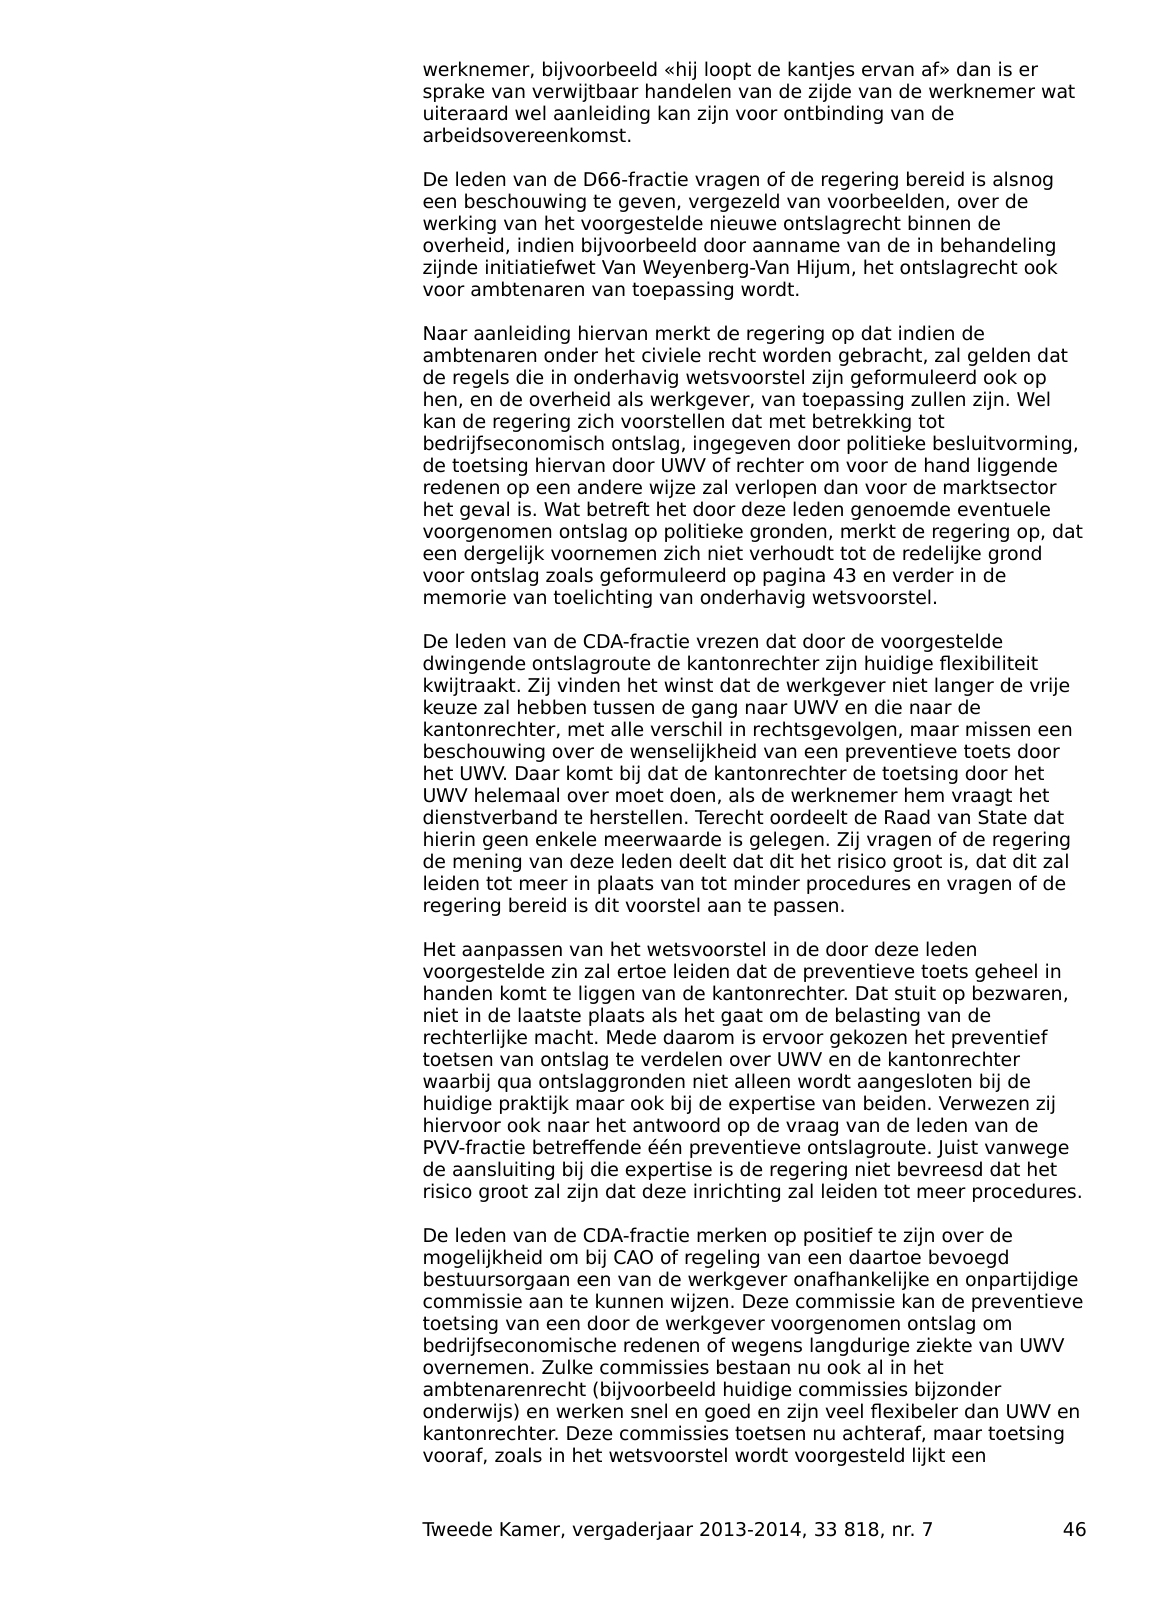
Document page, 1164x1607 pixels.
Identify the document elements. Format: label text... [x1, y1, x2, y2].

text Naar aanleiding hiervan merkt de regering op dat indien de ambtenaren onder het civiele recht worden gebracht, zal gelden dat de regels die in onderhavig wetsvoorstel zijn geformuleerd ook op hen, en de overheid als werkgever, van toepassing zullen zijn. Wel kan de regering zich voorstellen dat met betrekking tot bedrijfseconomisch ontslag, ingegeven door politieke besluitvorming, de toetsing hiervan door UWV of rechter om voor de hand liggende redenen op een andere wijze zal verlopen dan voor de marktsector het geval is. Wat betreft het door deze leden genoemde eventuele voorgenomen ontslag op politieke gronden, merkt de regering op, dat een dergelijk voornemen zich niet verhoudt tot de redelijke grond voor ontslag zoals geformuleerd op pagina 43 en verder in de memorie van toelichting van onderhavig wetsvoorstel. [422, 323, 1087, 609]
text De leden van de CDA-fractie vrezen dat door de voorgestelde dwingende ontslagroute de kantonrechter zijn huidige flexibiliteit kwijtraakt. Zij vinden het winst dat de werkgever niet langer de vrije keuze zal hebben tussen de gang naar UWV en die naar de kantonrechter, met alle verschil in rechtsgevolgen, maar missen een beschouwing over de wenselijkheid van een preventieve toets door het UWV. Daar komt bij dat de kantonrechter de toetsing door het UWV helemaal over moet doen, als de werknemer hem vraagt het dienstverband te herstellen. Terecht oordeelt de Raad van State dat hierin geen enkele meerwaarde is gelegen. Zij vragen of de regering de mening van deze leden deelt dat dit het risico groot is, dat dit zal leiden tot meer in plaats van tot minder procedures en vragen of de regering bereid is dit voorstel aan te passen. [422, 631, 1087, 917]
text werknemer, bijvoorbeeld «hij loopt de kantjes ervan af» dan is er sprake van verwijtbaar handelen van de zijde van de werknemer wat uiteraard wel aanleiding kan zijn voor ontbinding van de arbeidsovereenkomst. [422, 59, 1087, 147]
text De leden van de D66-fractie vragen of de regering bereid is alsnog een beschouwing te geven, vergezeld van voorbeelden, over de werking van het voorgestelde nieuwe ontslagrecht binnen de overheid, indien bijvoorbeeld door aanname van de in behandeling zijnde initiatiefwet Van Weyenberg-Van Hijum, het ontslagrecht ook voor ambtenaren van toepassing wordt. [422, 169, 1087, 301]
text De leden van de CDA-fractie merken op positief te zijn over de mogelijkheid om bij CAO of regeling van een daartoe bevoegd bestuursorgaan een van de werkgever onafhankelijke en onpartijdige commissie aan te kunnen wijzen. Deze commissie kan de preventieve toetsing van een door de werkgever voorgenomen ontslag om bedrijfseconomische redenen of wegens langdurige ziekte van UWV overnemen. Zulke commissies bestaan nu ook al in het ambtenarenrecht (bijvoorbeeld huidige commissies bijzonder onderwijs) en werken snel en goed en zijn veel flexibeler dan UWV en kantonrechter. Deze commissies toetsen nu achteraf, maar toetsing vooraf, zoals in het wetsvoorstel wordt voorgesteld lijkt een [422, 1225, 1087, 1467]
text Het aanpassen van het wetsvoorstel in de door deze leden voorgestelde zin zal ertoe leiden dat de preventieve toets geheel in handen komt te liggen van de kantonrechter. Dat stuit op bezwaren, niet in de laatste plaats als het gaat om de belasting van de rechterlijke macht. Mede daarom is ervoor gekozen het preventief toetsen van ontslag te verdelen over UWV en de kantonrechter waarbij qua ontslaggronden niet alleen wordt aangesloten bij de huidige praktijk maar ook bij de expertise van beiden. Verwezen zij hiervoor ook naar het antwoord op de vraag van de leden van de PVV-fractie betreffende één preventieve ontslagroute. Juist vanwege de aansluiting bij die expertise is de regering niet bevreesd dat het risico groot zal zijn dat deze inrichting zal leiden tot meer procedures. [422, 939, 1087, 1203]
